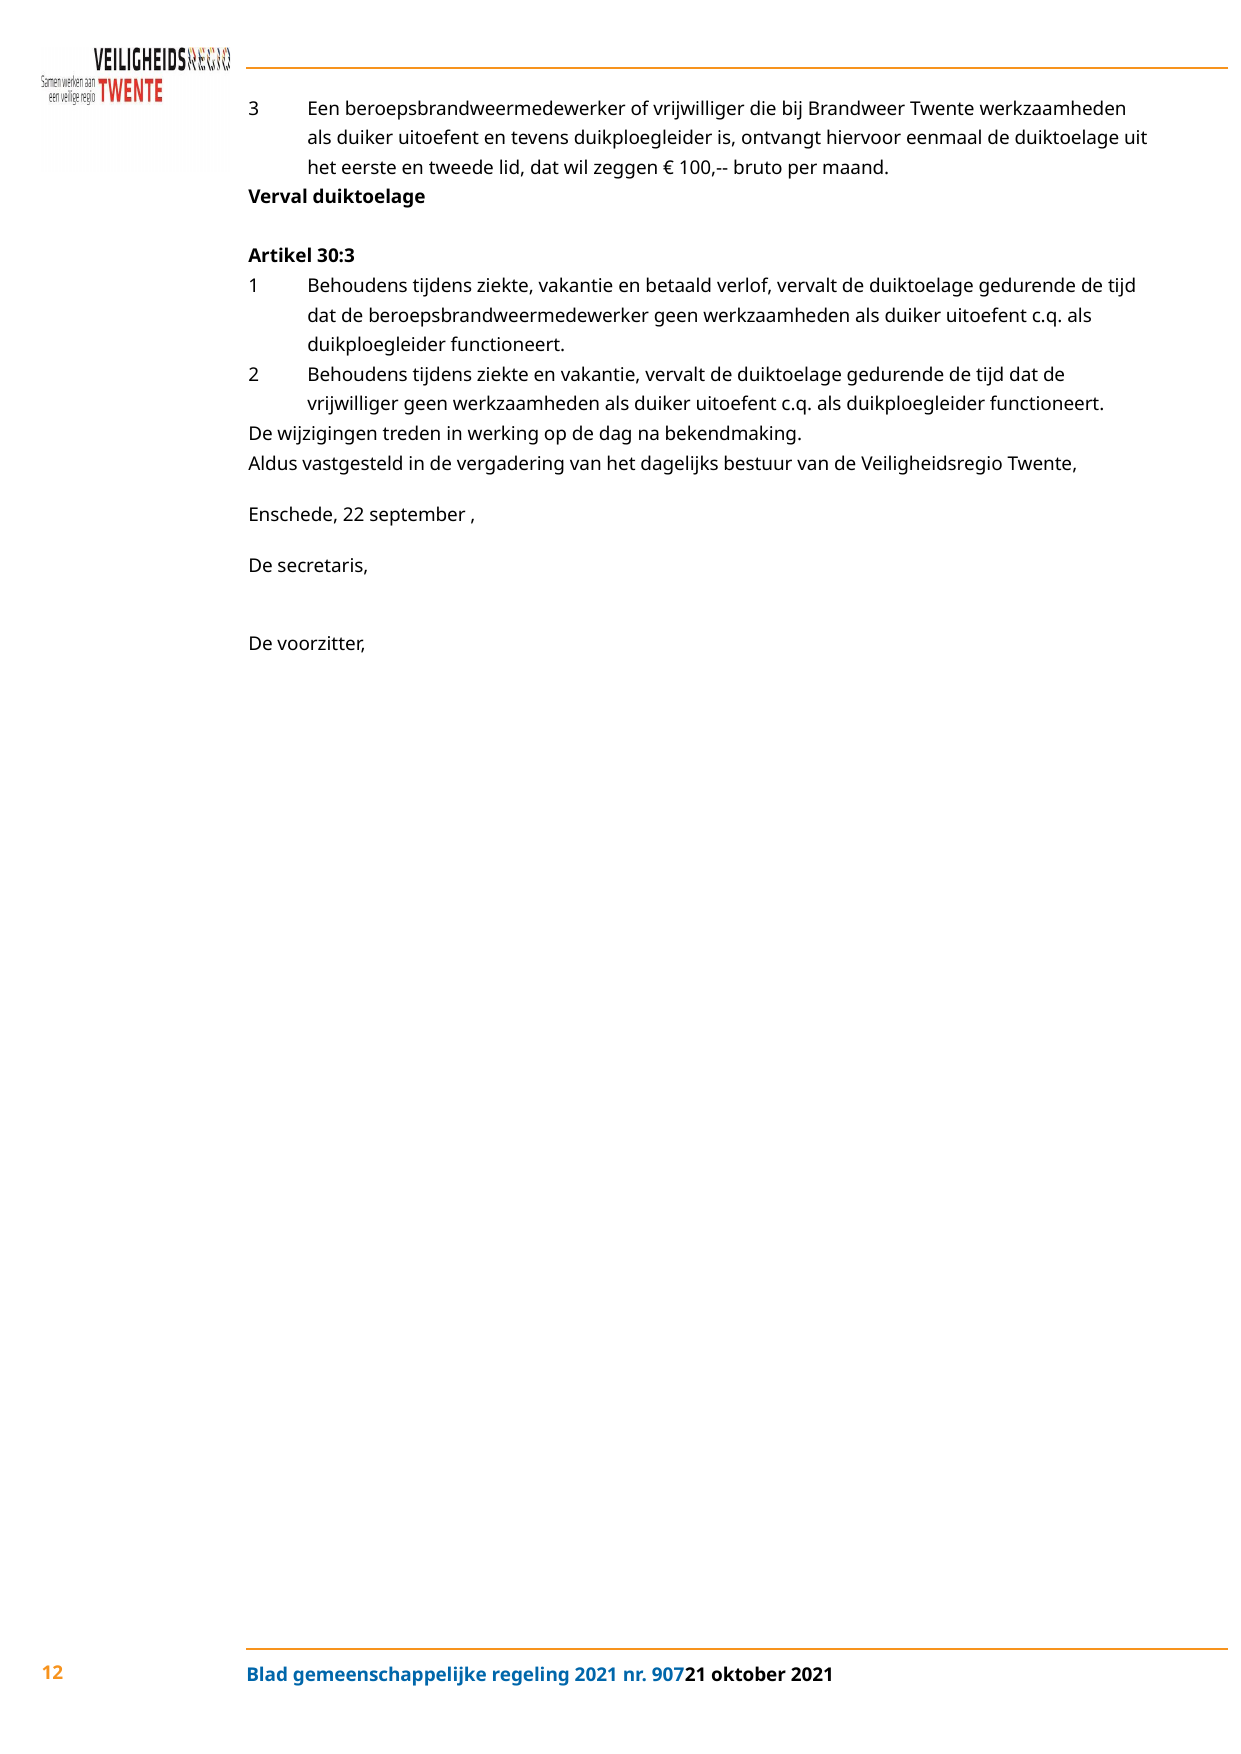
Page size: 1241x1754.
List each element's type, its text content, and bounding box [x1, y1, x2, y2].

list Behoudens tijdens ziekte en vakantie, vervalt de duiktoelage gedurende de tijd dat de vrijwilliger geen werkzaamheden als duiker uitoefent c.q. als duikploegleider functioneert. [248, 361, 1152, 416]
picture [41, 47, 231, 172]
text De secretaris, [248, 553, 1152, 578]
list Een beroepsbrandweermedewerker of vrijwilliger die bij Brandweer Twente werkzaamheden als duiker uitoefent en tevens duikploegleider is, ontvangt hiervoor eenmaal de duiktoelage uit het eerste en tweede lid, dat wil zeggen € 100,-- bruto per maand. [248, 95, 1152, 180]
text Enschede, 22 september , [248, 501, 1152, 527]
text Aldus vastgesteld in de vergadering van het dagelijks bestuur van de Veiligheidsregio Twente, [248, 450, 1152, 476]
text Artikel 30:3 [248, 243, 1152, 268]
text De wijzigingen treden in werking op de dag na bekendmaking. [248, 420, 1152, 446]
text De voorzitter, [248, 630, 1152, 656]
list Behoudens tijdens ziekte, vakantie en betaald verlof, vervalt de duiktoelage gedurende de tijd dat de beroepsbrandweermedewerker geen werkzaamheden als duiker uitoefent c.q. als duikploegleider functioneert. [248, 272, 1152, 357]
text Verval duiktoelage [248, 183, 1152, 209]
